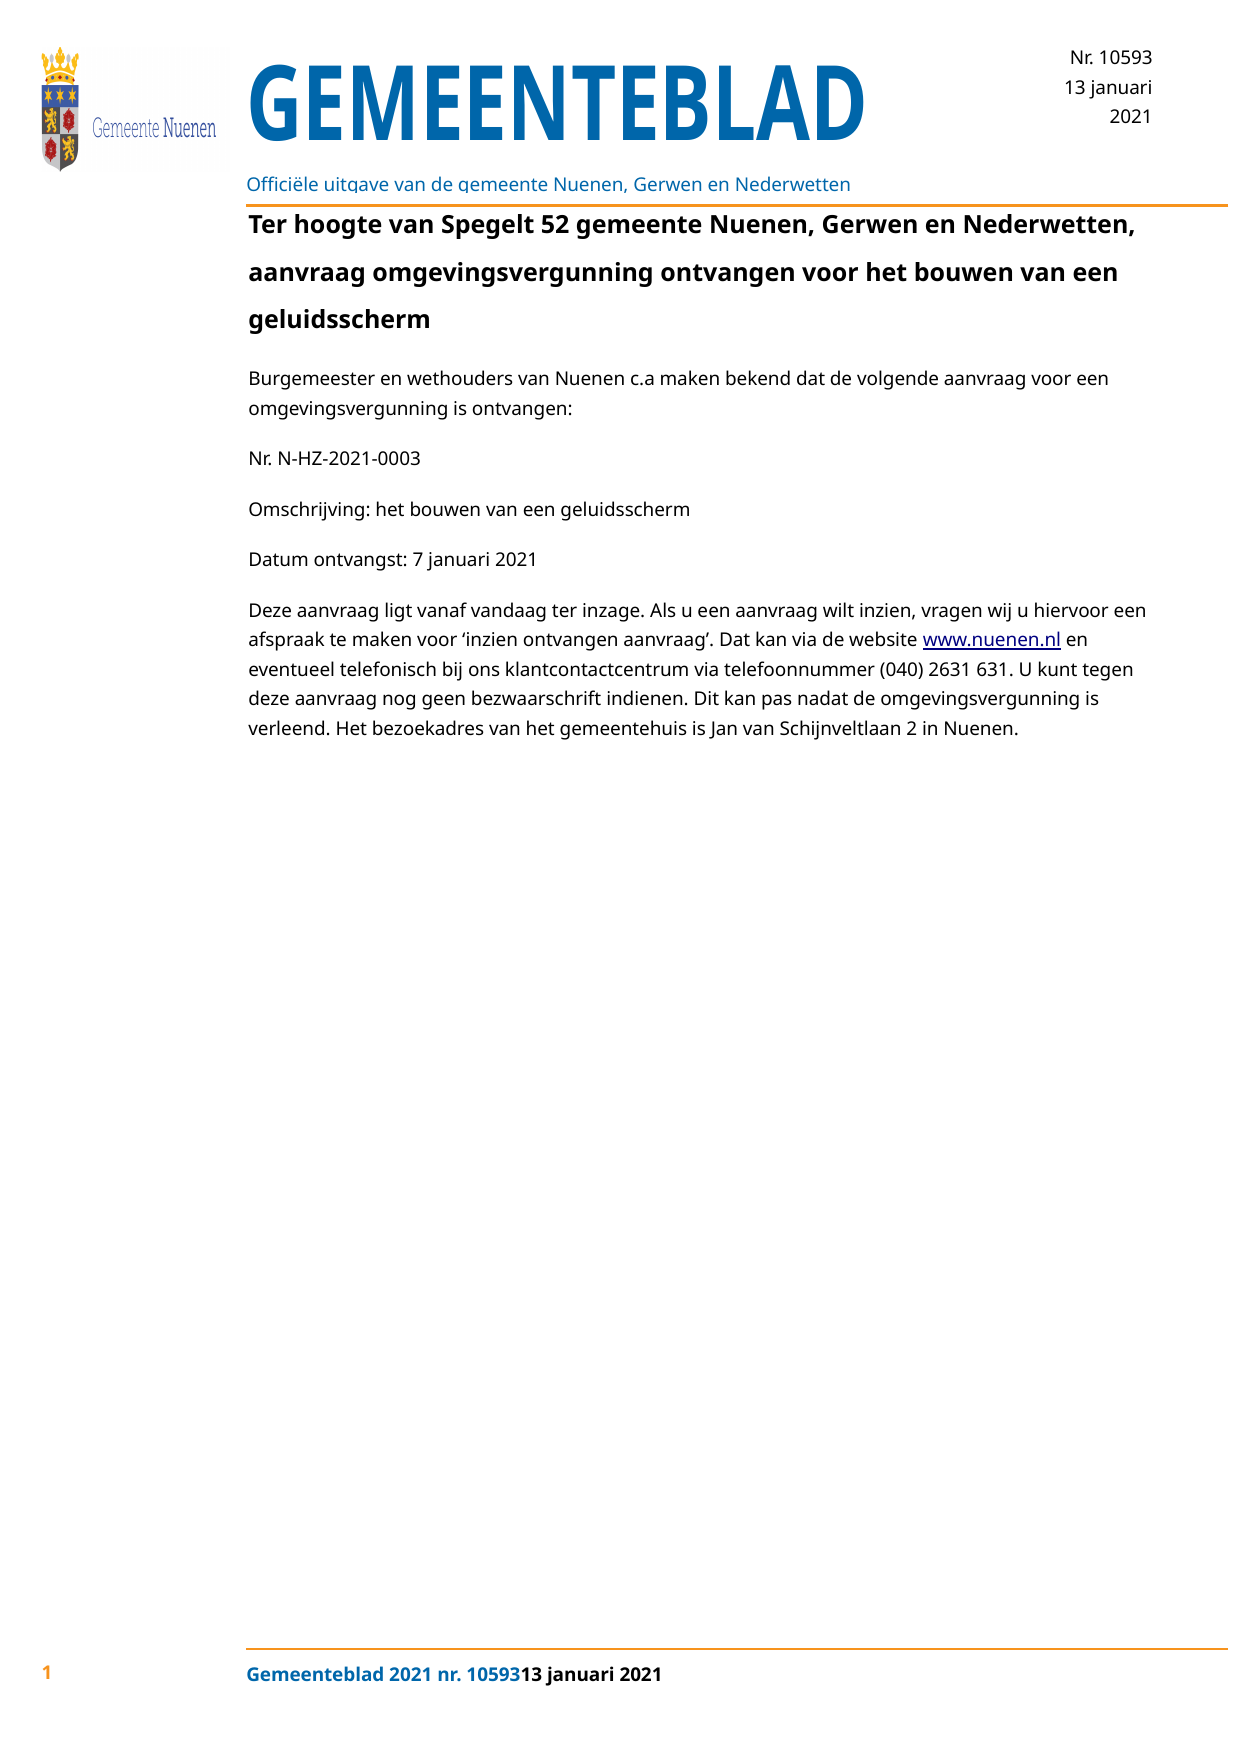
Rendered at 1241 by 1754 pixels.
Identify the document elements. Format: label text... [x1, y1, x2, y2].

text Nr. N-HZ-2021-0003 [248, 446, 1152, 471]
picture [41, 47, 231, 172]
text Deze aanvraag ligt vanaf vandaag ter inzage. Als u een aanvraag wilt inzien, vragen wij u hiervoor een afspraak te maken voor ‘inzien ontvangen aanvraag’. Dat kan via de website www.nuenen.nl en eventueel telefonisch bij ons klantcontactcentrum via telefoonnummer (040) 2631 631. U kunt tegen deze aanvraag nog geen bezwaarschrift indienen. Dit kan pas nadat de omgevingsvergunning is verleend. Het bezoekadres van het gemeentehuis is Jan van Schijnveltlaan 2 in Nuenen. [248, 597, 1152, 741]
text Omschrijving: het bouwen van een geluidsscherm [248, 496, 1152, 522]
text Ter hoogte van Spegelt 52 gemeente Nuenen, Gerwen en Nederwetten, aanvraag omgevingsvergunning ontvangen voor het bouwen van een geluidsscherm [248, 207, 1152, 336]
text Burgemeester en wethouders van Nuenen c.a maken bekend dat de volgende aanvraag voor een omgevingsvergunning is ontvangen: [248, 366, 1152, 421]
text Datum ontvangst: 7 januari 2021 [248, 546, 1152, 572]
